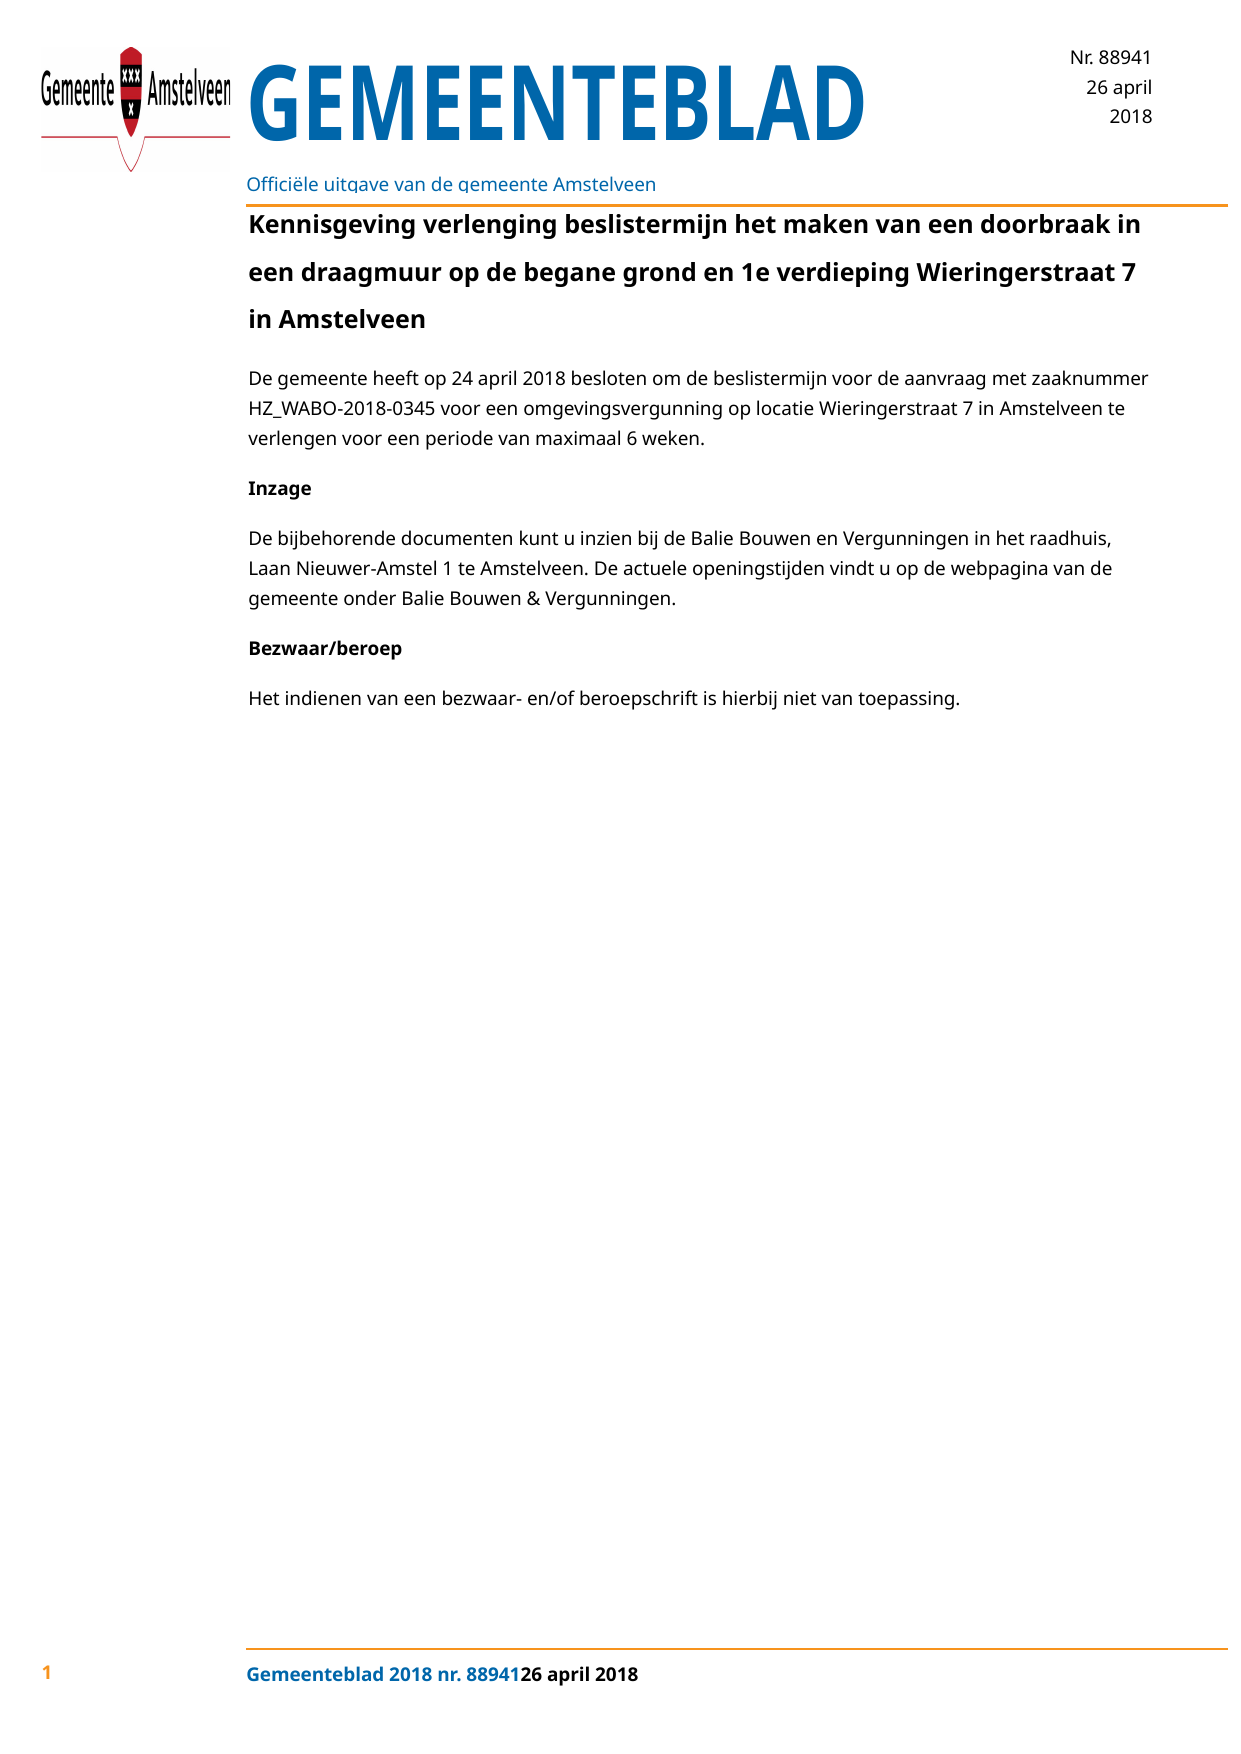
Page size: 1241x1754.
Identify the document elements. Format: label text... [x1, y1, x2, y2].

text Kennisgeving verlenging beslistermijn het maken van een doorbraak in een draagmuur op de begane grond en 1e verdieping Wieringerstraat 7 in Amstelveen [248, 207, 1152, 336]
text Het indienen van een bezwaar- en/of beroepschrift is hierbij niet van toepassing. [248, 686, 1152, 711]
text Inzage [248, 475, 1152, 501]
text Bezwaar/beroep [248, 635, 1152, 661]
text De bijbehorende documenten kunt u inzien bij de Balie Bouwen en Vergunningen in het raadhuis, Laan Nieuwer-Amstel 1 te Amstelveen. De actuele openingstijden vindt u op de webpagina van de gemeente onder Balie Bouwen & Vergunningen. [248, 526, 1152, 610]
picture [41, 47, 231, 172]
text De gemeente heeft op 24 april 2018 besloten om de beslistermijn voor de aanvraag met zaaknummer HZ_WABO-2018-0345 voor een omgevingsvergunning op locatie Wieringerstraat 7 in Amstelveen te verlengen voor een periode van maximaal 6 weken. [248, 366, 1152, 450]
